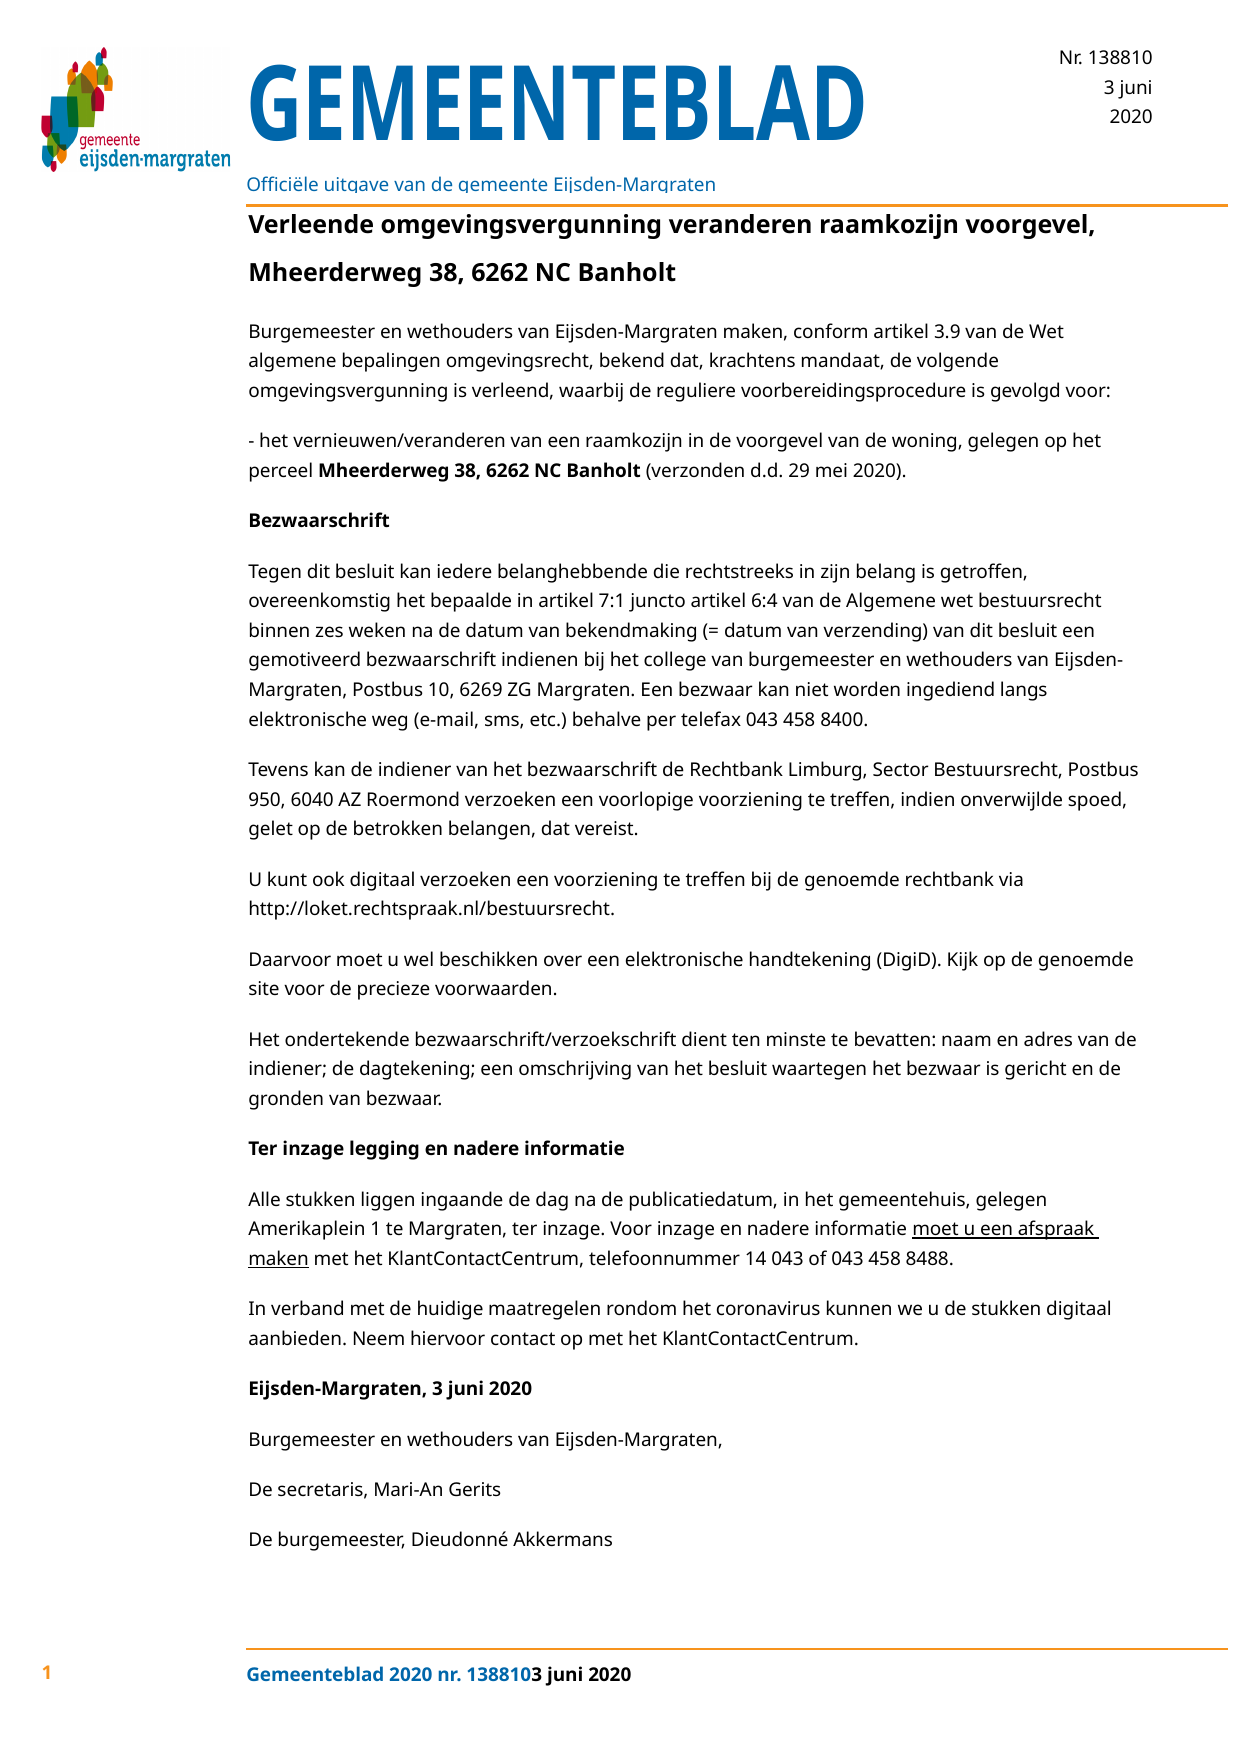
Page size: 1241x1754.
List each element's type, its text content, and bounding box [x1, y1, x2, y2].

text Tegen dit besluit kan iedere belanghebbende die rechtstreeks in zijn belang is getroffen, overeenkomstig het bepaalde in artikel 7:1 juncto artikel 6:4 van de Algemene wet bestuursrecht binnen zes weken na de datum van bekendmaking (= datum van verzending) van dit besluit een gemotiveerd bezwaarschrift indienen bij het college van burgemeester en wethouders van Eijsden-Margraten, Postbus 10, 6269 ZG Margraten. Een bezwaar kan niet worden ingediend langs elektronische weg (e-mail, sms, etc.) behalve per telefax 043 458 8400. [248, 558, 1152, 732]
text Eijsden-Margraten, 3 juni 2020 [248, 1375, 1152, 1401]
text Het ondertekende bezwaarschrift/verzoekschrift dient ten minste te bevatten: naam en adres van de indiener; de dagtekening; een omschrijving van het besluit waartegen het bezwaar is gericht en de gronden van bezwaar. [248, 1026, 1152, 1111]
text Ter inzage legging en nadere informatie [248, 1135, 1152, 1161]
text Burgemeester en wethouders van Eijsden-Margraten, [248, 1426, 1152, 1452]
text Verleende omgevingsvergunning veranderen raamkozijn voorgevel, Mheerderweg 38, 6262 NC Banholt [248, 207, 1152, 288]
text Tevens kan de indiener van het bezwaarschrift de Rechtbank Limburg, Sector Bestuursrecht, Postbus 950, 6040 AZ Roermond verzoeken een voorlopige voorziening te treffen, indien onverwijlde spoed, gelet op de betrokken belangen, dat vereist. [248, 756, 1152, 841]
text De secretaris, Mari-An Gerits [248, 1476, 1152, 1502]
text Daarvoor moet u wel beschikken over een elektronische handtekening (DigiD). Kijk op de genoemde site voor de precieze voorwaarden. [248, 946, 1152, 1001]
text De burgemeester, Dieudonné Akkermans [248, 1527, 1152, 1552]
text In verband met de huidige maatregelen rondom het coronavirus kunnen we u de stukken digitaal aanbieden. Neem hiervoor contact op met het KlantContactCentrum. [248, 1295, 1152, 1351]
text Burgemeester en wethouders van Eijsden-Margraten maken, conform artikel 3.9 van de Wet algemene bepalingen omgevingsrecht, bekend dat, krachtens mandaat, de volgende omgevingsvergunning is verleend, waarbij de reguliere voorbereidingsprocedure is gevolgd voor: [248, 318, 1152, 403]
text U kunt ook digitaal verzoeken een voorziening te treffen bij de genoemde rechtbank via http://loket.rechtspraak.nl/bestuursrecht. [248, 866, 1152, 921]
text - het vernieuwen/veranderen van een raamkozijn in de voorgevel van de woning, gelegen op het perceel Mheerderweg 38, 6262 NC Banholt (verzonden d.d. 29 mei 2020). [248, 427, 1152, 483]
picture [41, 47, 231, 172]
text Bezwaarschrift [248, 507, 1152, 533]
text Alle stukken liggen ingaande de dag na de publicatiedatum, in het gemeentehuis, gelegen Amerikaplein 1 te Margraten, ter inzage. Voor inzage en nadere informatie moet u een afspraak maken met het KlantContactCentrum, telefoonnummer 14 043 of 043 458 8488. [248, 1186, 1152, 1271]
